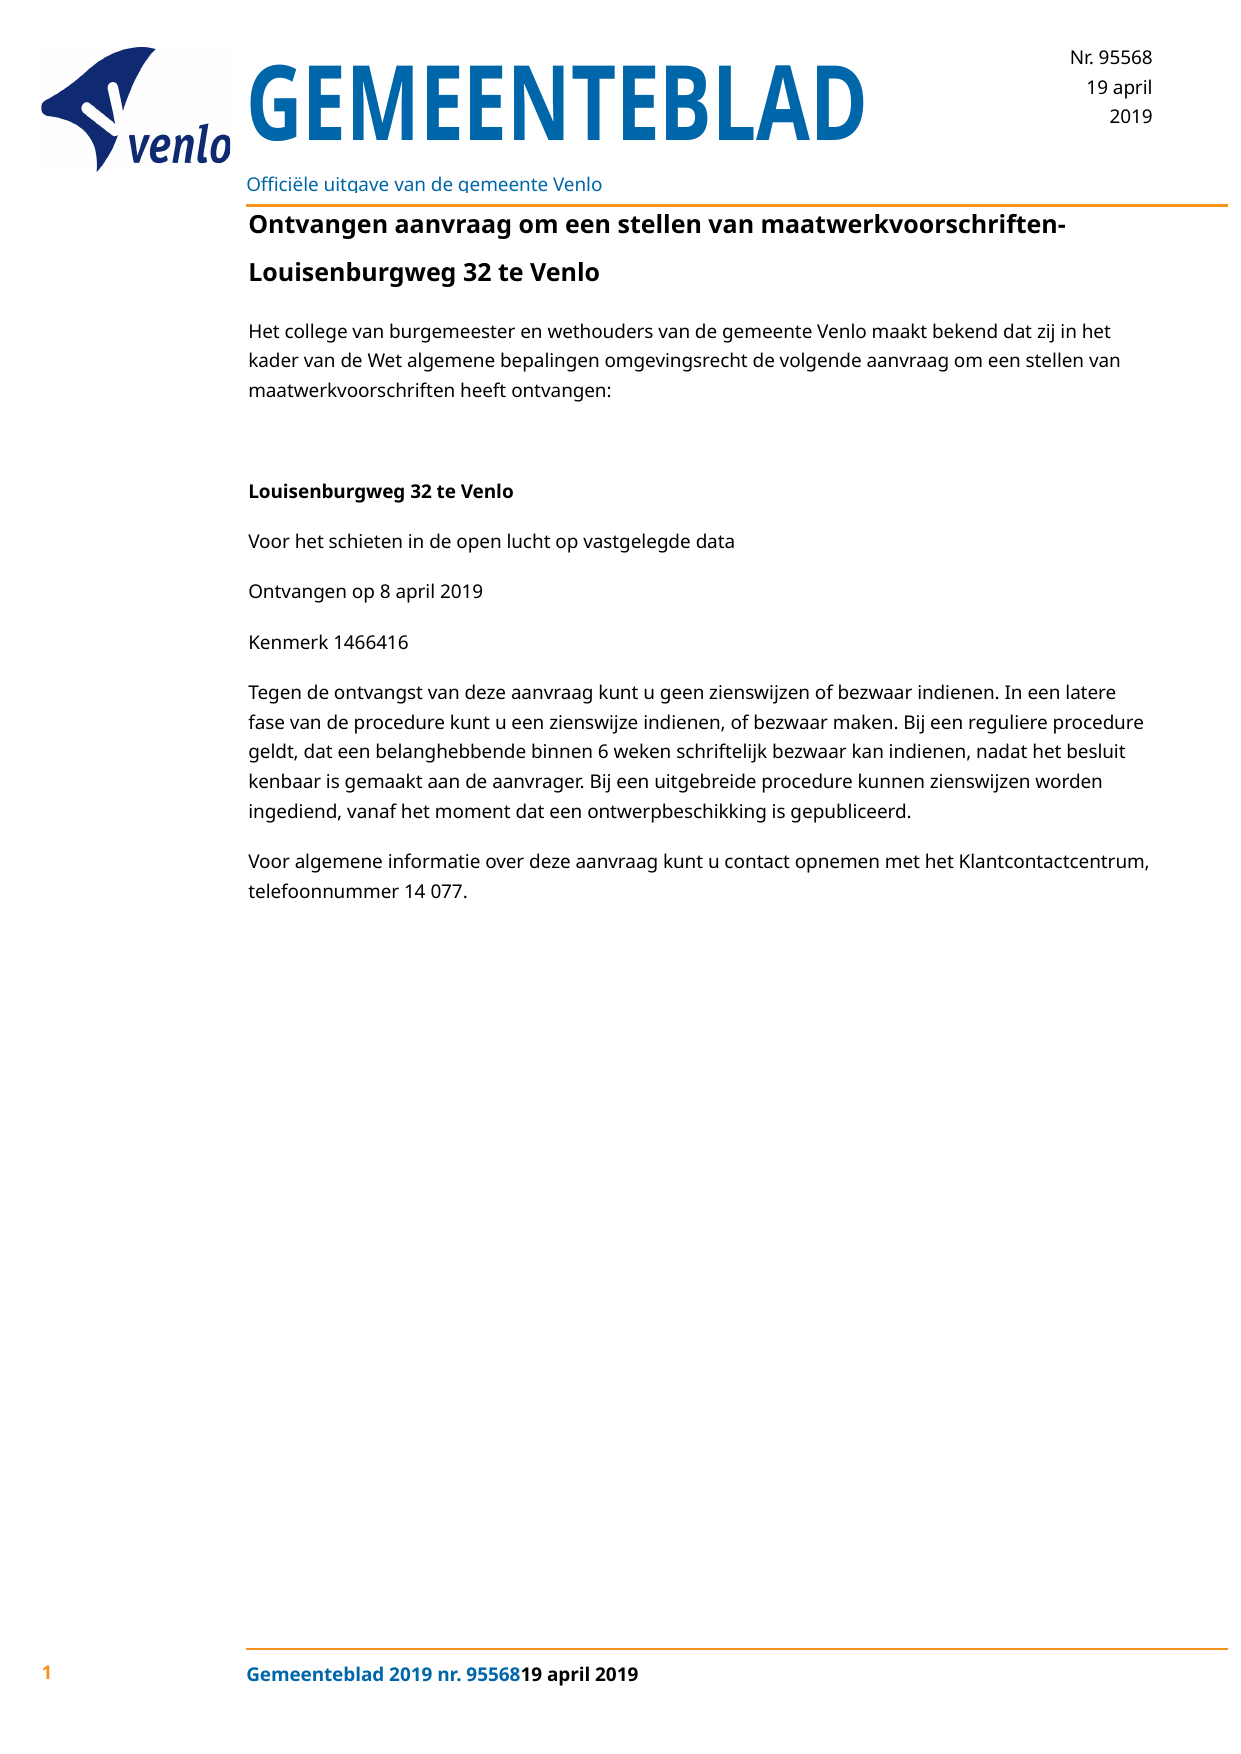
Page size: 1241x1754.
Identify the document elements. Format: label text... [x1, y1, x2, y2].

text Ontvangen aanvraag om een stellen van maatwerkvoorschriften- Louisenburgweg 32 te Venlo [248, 207, 1152, 288]
picture [41, 47, 231, 172]
text Voor algemene informatie over deze aanvraag kunt u contact opnemen met het Klantcontactcentrum, telefoonnummer 14 077. [248, 848, 1152, 904]
text Voor het schieten in de open lucht op vastgelegde data [248, 528, 1152, 554]
text Kenmerk 1466416 [248, 629, 1152, 655]
text Louisenburgweg 32 te Venlo [248, 478, 1152, 504]
text Het college van burgemeester en wethouders van de gemeente Venlo maakt bekend dat zij in het kader van de Wet algemene bepalingen omgevingsrecht de volgende aanvraag om een stellen van maatwerkvoorschriften heeft ontvangen: [248, 318, 1152, 403]
text Tegen de ontvangst van deze aanvraag kunt u geen zienswijzen of bezwaar indienen. In een latere fase van de procedure kunt u een zienswijze indienen, of bezwaar maken. Bij een reguliere procedure geldt, dat een belanghebbende binnen 6 weken schriftelijk bezwaar kan indienen, nadat het besluit kenbaar is gemaakt aan de aanvrager. Bij een uitgebreide procedure kunnen zienswijzen worden ingediend, vanaf het moment dat een ontwerpbeschikking is gepubliceerd. [248, 679, 1152, 824]
text Ontvangen op 8 april 2019 [248, 579, 1152, 604]
